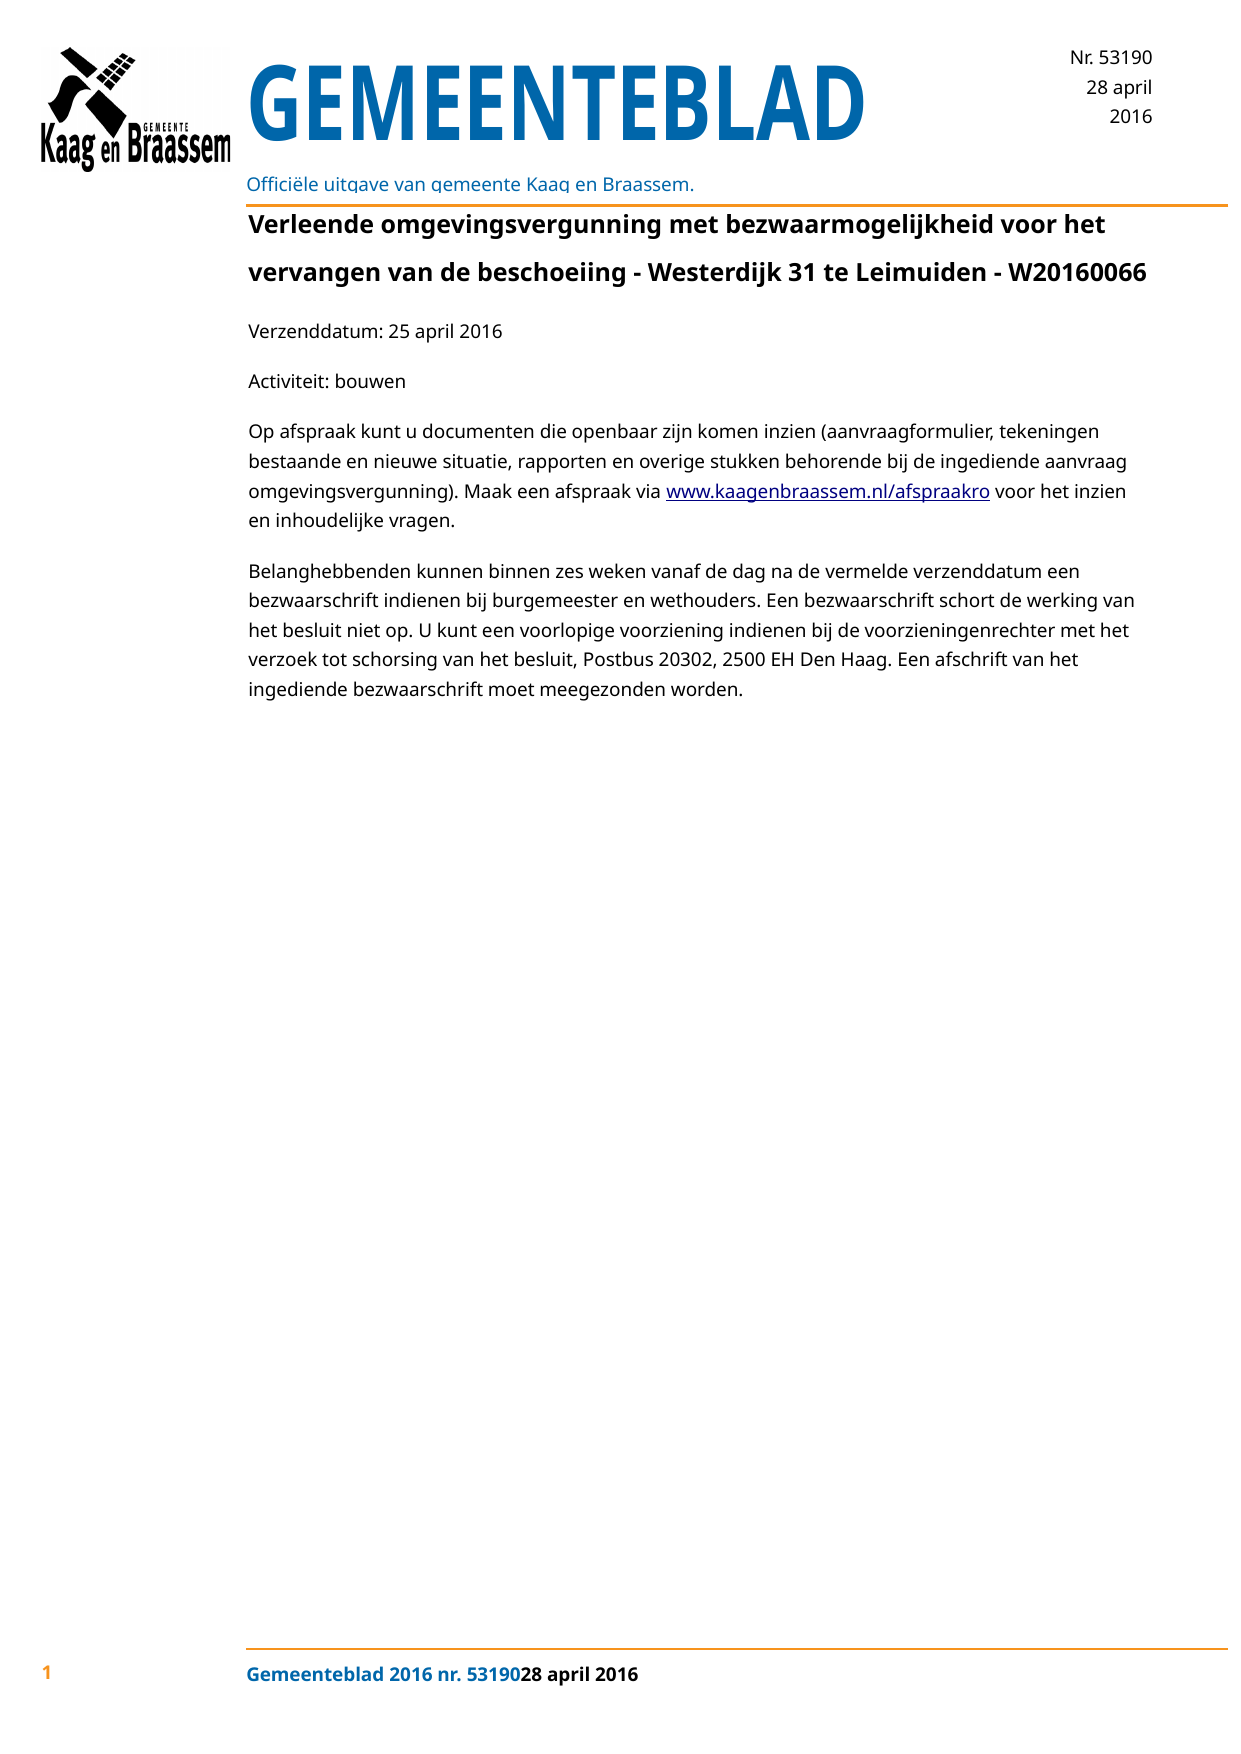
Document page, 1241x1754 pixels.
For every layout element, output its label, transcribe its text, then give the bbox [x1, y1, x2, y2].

text Belanghebbenden kunnen binnen zes weken vanaf de dag na de vermelde verzenddatum een bezwaarschrift indienen bij burgemeester en wethouders. Een bezwaarschrift schort de werking van het besluit niet op. U kunt een voorlopige voorziening indienen bij de voorzieningenrechter met het verzoek tot schorsing van het besluit, Postbus 20302, 2500 EH Den Haag. Een afschrift van het ingediende bezwaarschrift moet meegezonden worden. [248, 558, 1152, 702]
text Verzenddatum: 25 april 2016 [248, 318, 1152, 344]
text Op afspraak kunt u documenten die openbaar zijn komen inzien (aanvraagformulier, tekeningen bestaande en nieuwe situatie, rapporten en overige stukken behorende bij de ingediende aanvraag omgevingsvergunning). Maak een afspraak via www.kaagenbraassem.nl/afspraakro voor het inzien en inhoudelijke vragen. [248, 419, 1152, 533]
text Activiteit: bouwen [248, 368, 1152, 394]
picture [41, 47, 231, 172]
text Verleende omgevingsvergunning met bezwaarmogelijkheid voor het vervangen van de beschoeiing - Westerdijk 31 te Leimuiden - W20160066 [248, 207, 1152, 288]
